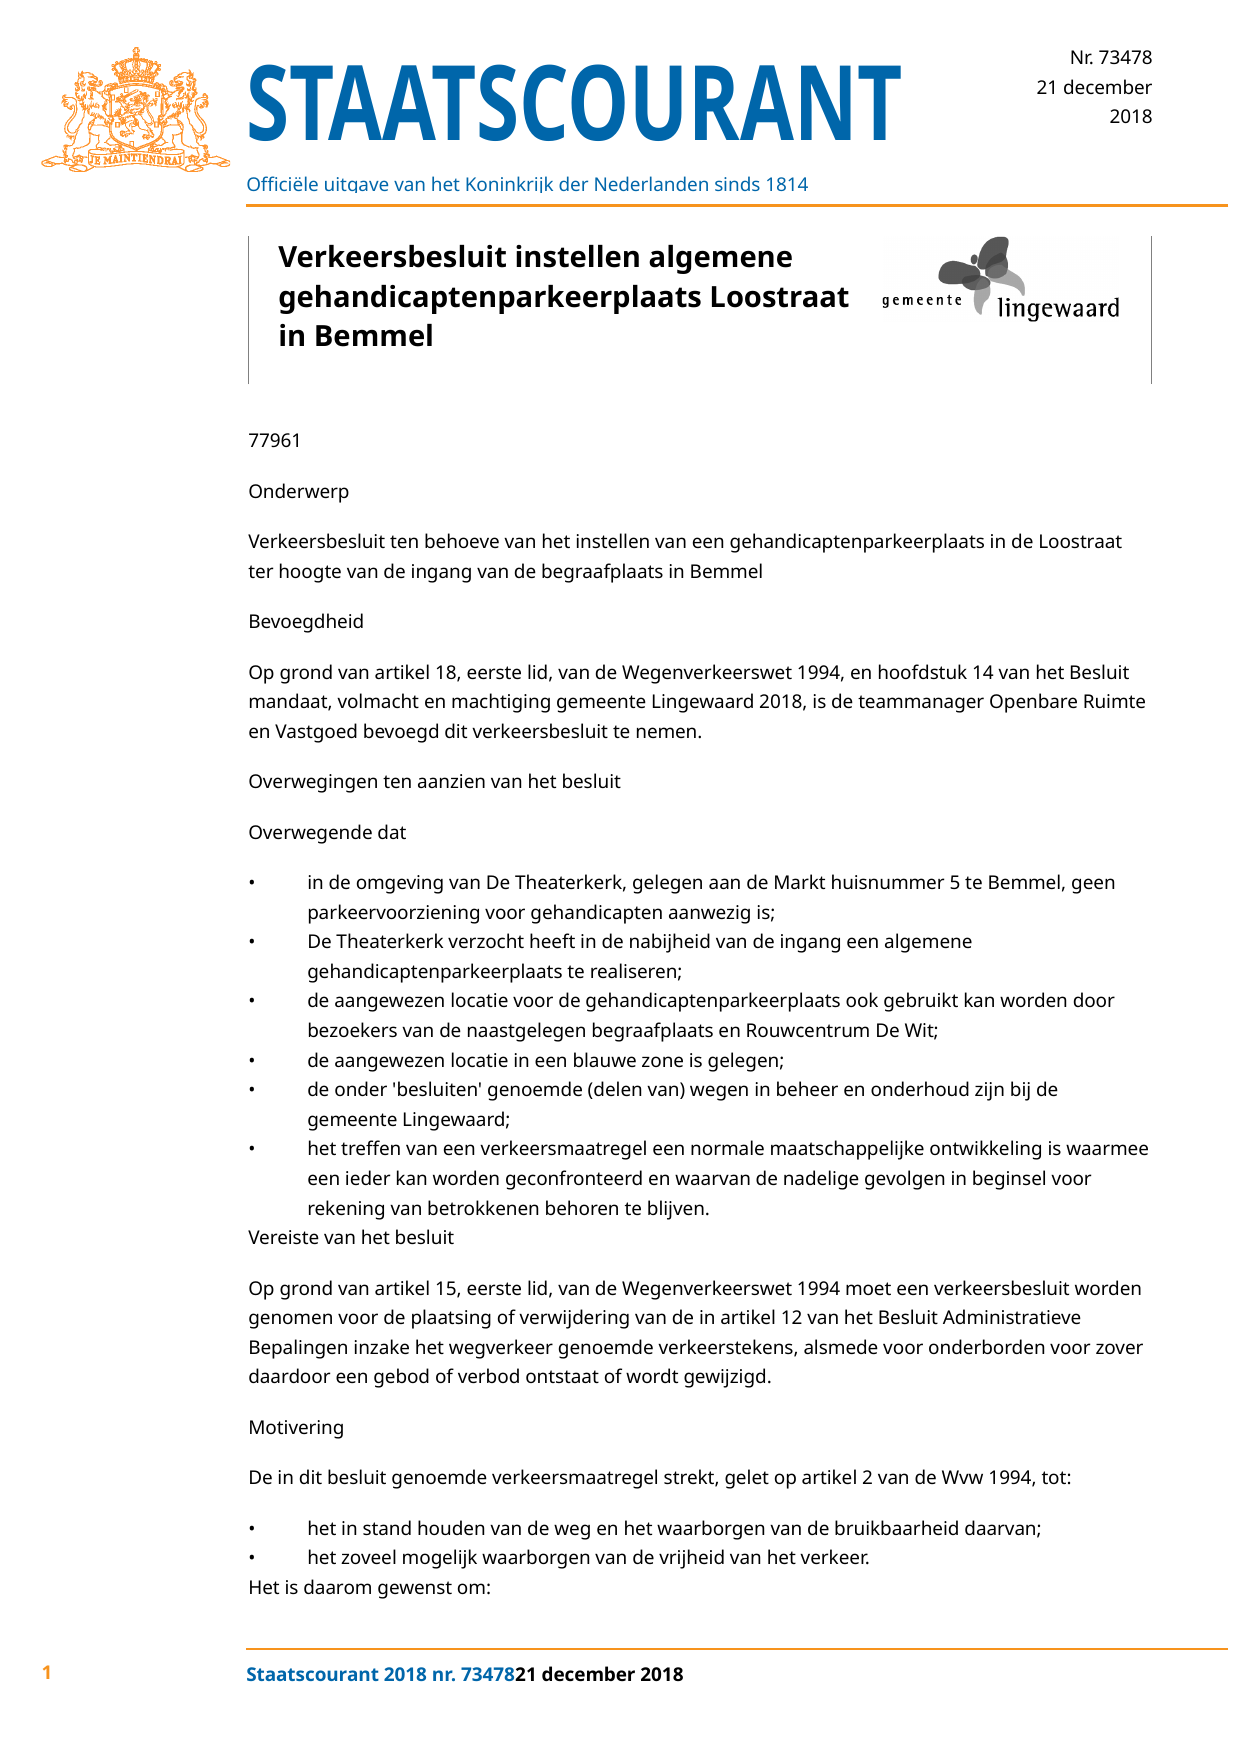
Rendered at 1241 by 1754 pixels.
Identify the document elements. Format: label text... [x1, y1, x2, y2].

text De in dit besluit genoemde verkeersmaatregel strekt, gelet op artikel 2 van de Wvw 1994, tot: [248, 1464, 1152, 1490]
picture [882, 236, 1119, 322]
text Onderwerp [248, 478, 1152, 504]
list de aangewezen locatie in een blauwe zone is gelegen; [248, 1047, 1152, 1072]
text Op grond van artikel 18, eerste lid, van de Wegenverkeerswet 1994, en hoofdstuk 14 van het Besluit mandaat, volmacht en machtiging gemeente Lingewaard 2018, is de teammanager Openbare Ruimte en Vastgoed bevoegd dit verkeersbesluit te nemen. [248, 659, 1152, 744]
text Bevoegdheid [248, 608, 1152, 634]
list de aangewezen locatie voor de gehandicaptenparkeerplaats ook gebruikt kan worden door bezoekers van de naastgelegen begraafplaats en Rouwcentrum De Wit; [248, 988, 1152, 1043]
picture [41, 47, 231, 172]
table_header Verkeersbesluit instellen algemene gehandicaptenparkeerplaats Loostraat in Bemmel [249, 236, 850, 384]
list de onder 'besluiten' genoemde (delen van) wegen in beheer en onderhoud zijn bij de gemeente Lingewaard; [248, 1076, 1152, 1132]
list in de omgeving van De Theaterkerk, gelegen aan de Markt huisnummer 5 te Bemmel, geen parkeervoorziening voor gehandicapten aanwezig is; [248, 869, 1152, 924]
text Motivering [248, 1414, 1152, 1439]
text Op grond van artikel 15, eerste lid, van de Wegenverkeerswet 1994 moet een verkeersbesluit worden genomen voor de plaatsing of verwijdering van de in artikel 12 van het Besluit Administratieve Bepalingen inzake het wegverkeer genoemde verkeerstekens, alsmede voor onderborden voor zover daardoor een gebod of verbod ontstaat of wordt gewijzigd. [248, 1275, 1152, 1389]
list het zoveel mogelijk waarborgen van de vrijheid van het verkeer. [248, 1544, 1152, 1570]
list De Theaterkerk verzocht heeft in de nabijheid van de ingang een algemene gehandicaptenparkeerplaats te realiseren; [248, 928, 1152, 984]
text Het is daarom gewenst om: [248, 1574, 1152, 1599]
text 77961 [248, 428, 1152, 453]
text Verkeersbesluit ten behoeve van het instellen van een gehandicaptenparkeerplaats in de Loostraat ter hoogte van de ingang van de begraafplaats in Bemmel [248, 528, 1152, 584]
table_header [850, 236, 1151, 384]
text Overwegende dat [248, 819, 1152, 844]
list het in stand houden van de weg en het waarborgen van de bruikbaarheid daarvan; [248, 1515, 1152, 1540]
list het treffen van een verkeersmaatregel een normale maatschappelijke ontwikkeling is waarmee een ieder kan worden geconfronteerd en waarvan de nadelige gevolgen in beginsel voor rekening van betrokkenen behoren te blijven. [248, 1136, 1152, 1220]
text Overwegingen ten aanzien van het besluit [248, 768, 1152, 794]
text Vereiste van het besluit [248, 1224, 1152, 1250]
